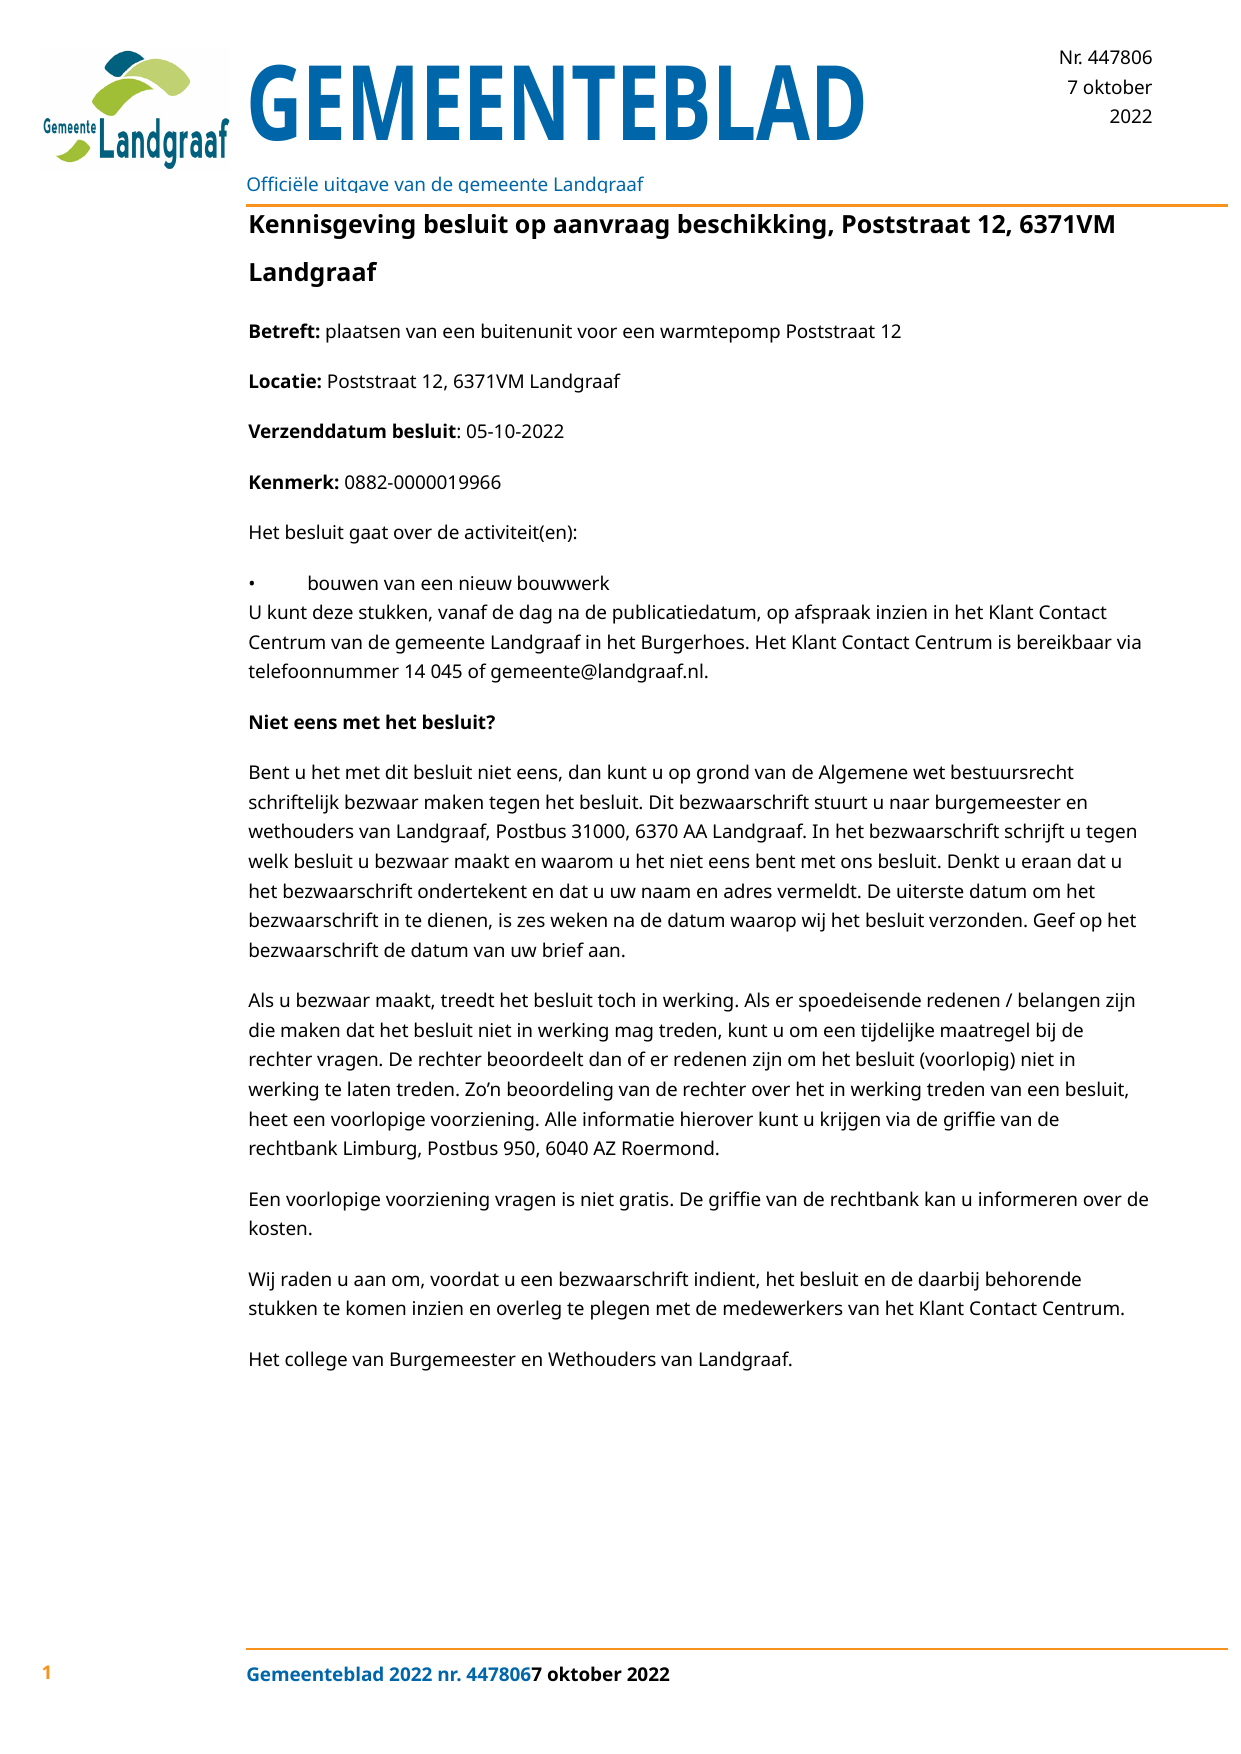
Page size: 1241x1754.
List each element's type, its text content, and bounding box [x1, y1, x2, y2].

text Kenmerk: 0882-0000019966 [248, 469, 1152, 495]
text Kennisgeving besluit op aanvraag beschikking, Poststraat 12, 6371VM Landgraaf [248, 207, 1152, 288]
text Betreft: plaatsen van een buitenunit voor een warmtepomp Poststraat 12 [248, 318, 1152, 344]
text Een voorlopige voorziening vragen is niet gratis. De griffie van de rechtbank kan u informeren over de kosten. [248, 1186, 1152, 1241]
text Niet eens met het besluit? [248, 709, 1152, 735]
text Als u bezwaar maakt, treedt het besluit toch in werking. Als er spoedeisende redenen / belangen zijn die maken dat het besluit niet in werking mag treden, kunt u om een tijdelijke maatregel bij de rechter vragen. De rechter beoordeelt dan of er redenen zijn om het besluit (voorlopig) niet in werking te laten treden. Zo’n beoordeling van de rechter over het in werking treden van een besluit, heet een voorlopige voorziening. Alle informatie hierover kunt u krijgen via de griffie van de rechtbank Limburg, Postbus 950, 6040 AZ Roermond. [248, 987, 1152, 1161]
text U kunt deze stukken, vanaf de dag na de publicatiedatum, op afspraak inzien in het Klant Contact Centrum van de gemeente Landgraaf in het Burgerhoes. Het Klant Contact Centrum is bereikbaar via telefoonnummer 14 045 of gemeente@landgraaf.nl. [248, 599, 1152, 684]
text Bent u het met dit besluit niet eens, dan kunt u op grond van de Algemene wet bestuursrecht schriftelijk bezwaar maken tegen het besluit. Dit bezwaarschrift stuurt u naar burgemeester en wethouders van Landgraaf, Postbus 31000, 6370 AA Landgraaf. In het bezwaarschrift schrijft u tegen welk besluit u bezwaar maakt en waarom u het niet eens bent met ons besluit. Denkt u eraan dat u het bezwaarschrift ondertekent en dat u uw naam en adres vermeldt. De uiterste datum om het bezwaarschrift in te dienen, is zes weken na de datum waarop wij het besluit verzonden. Geef op het bezwaarschrift de datum van uw brief aan. [248, 759, 1152, 963]
text Verzenddatum besluit: 05-10-2022 [248, 419, 1152, 444]
text Het besluit gaat over de activiteit(en): [248, 519, 1152, 545]
text Het college van Burgemeester en Wethouders van Landgraaf. [248, 1346, 1152, 1372]
text Locatie: Poststraat 12, 6371VM Landgraaf [248, 368, 1152, 394]
picture [41, 47, 231, 172]
list bouwen van een nieuw bouwwerk [248, 570, 1152, 596]
text Wij raden u aan om, voordat u een bezwaarschrift indient, het besluit en de daarbij behorende stukken te komen inzien en overleg te plegen met de medewerkers van het Klant Contact Centrum. [248, 1266, 1152, 1321]
